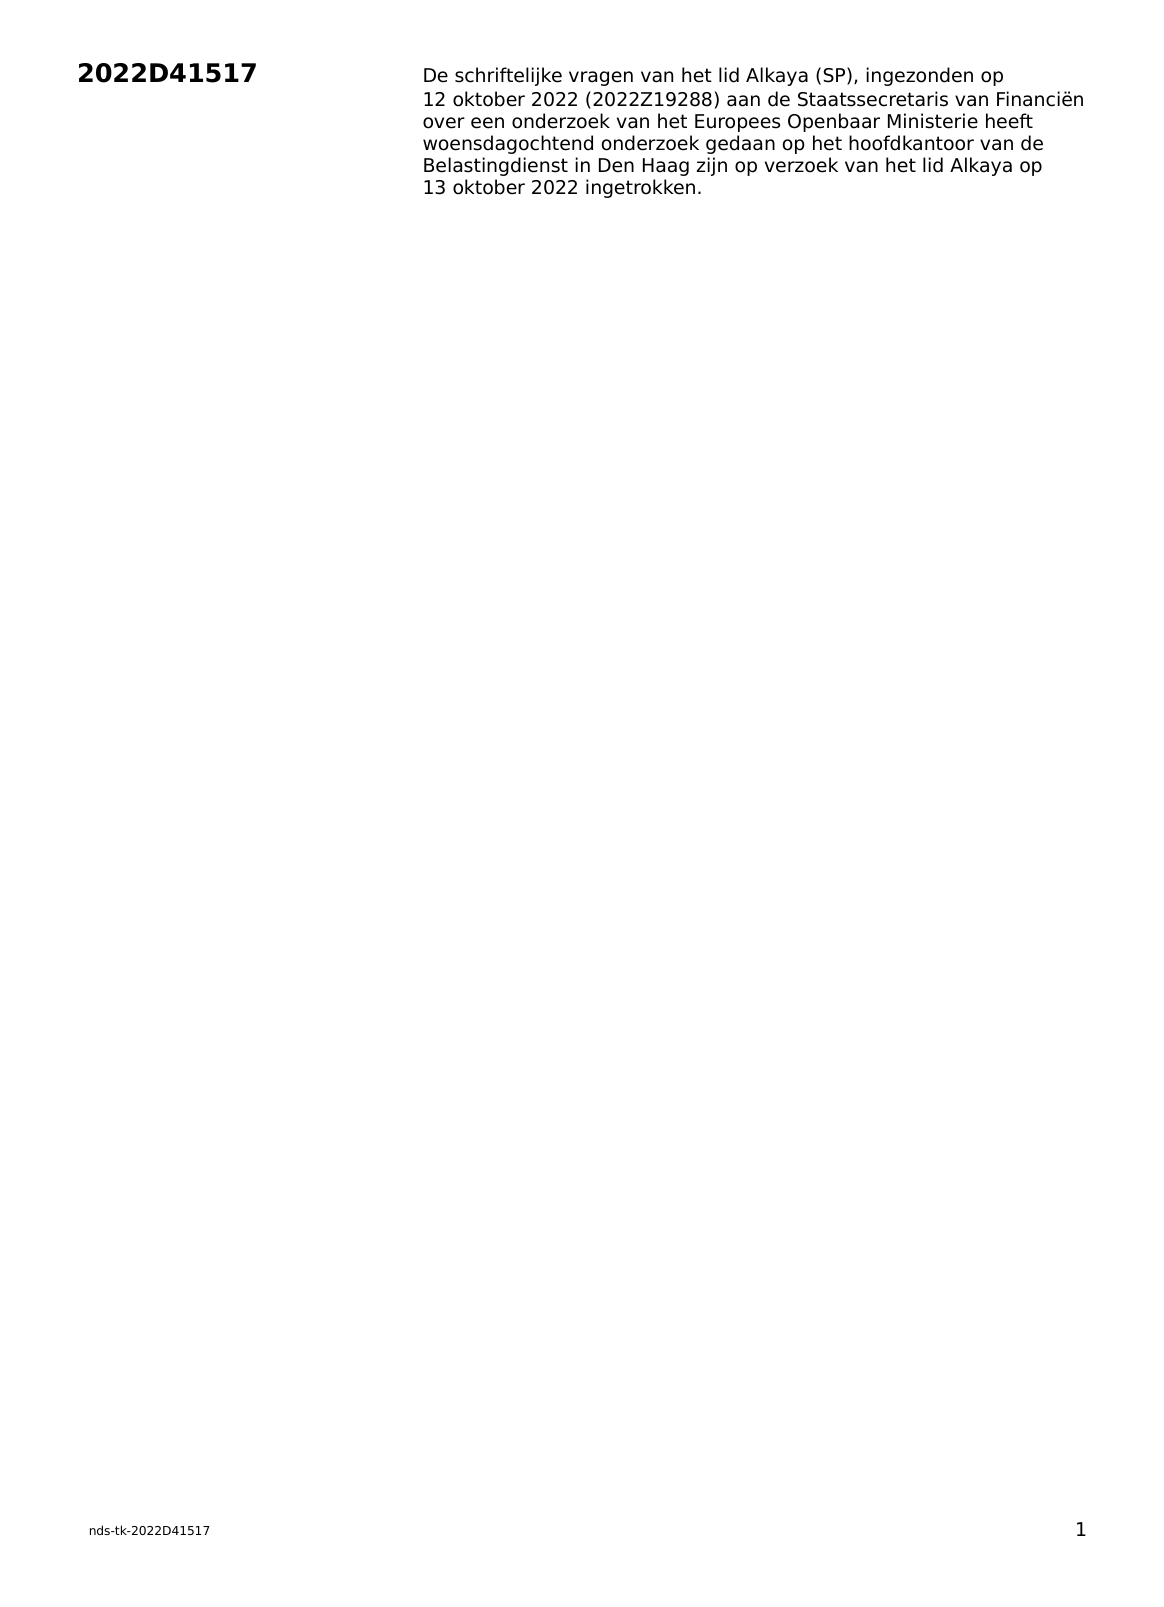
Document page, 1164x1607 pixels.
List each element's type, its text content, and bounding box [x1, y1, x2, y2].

text 2022D41517 De schriftelijke vragen van het lid Alkaya (SP), ingezonden op 12 oktober 2022 (2022Z19288) aan de Staatssecretaris van Financiën over een onderzoek van het Europees Openbaar Ministerie heeft woensdagochtend onderzoek gedaan op het hoofdkantoor van de Belastingdienst in Den Haag zijn op verzoek van het lid Alkaya op 13 oktober 2022 ingetrokken. [77, 59, 1087, 199]
text nds-tk-2022D41517 [88, 1524, 323, 1538]
